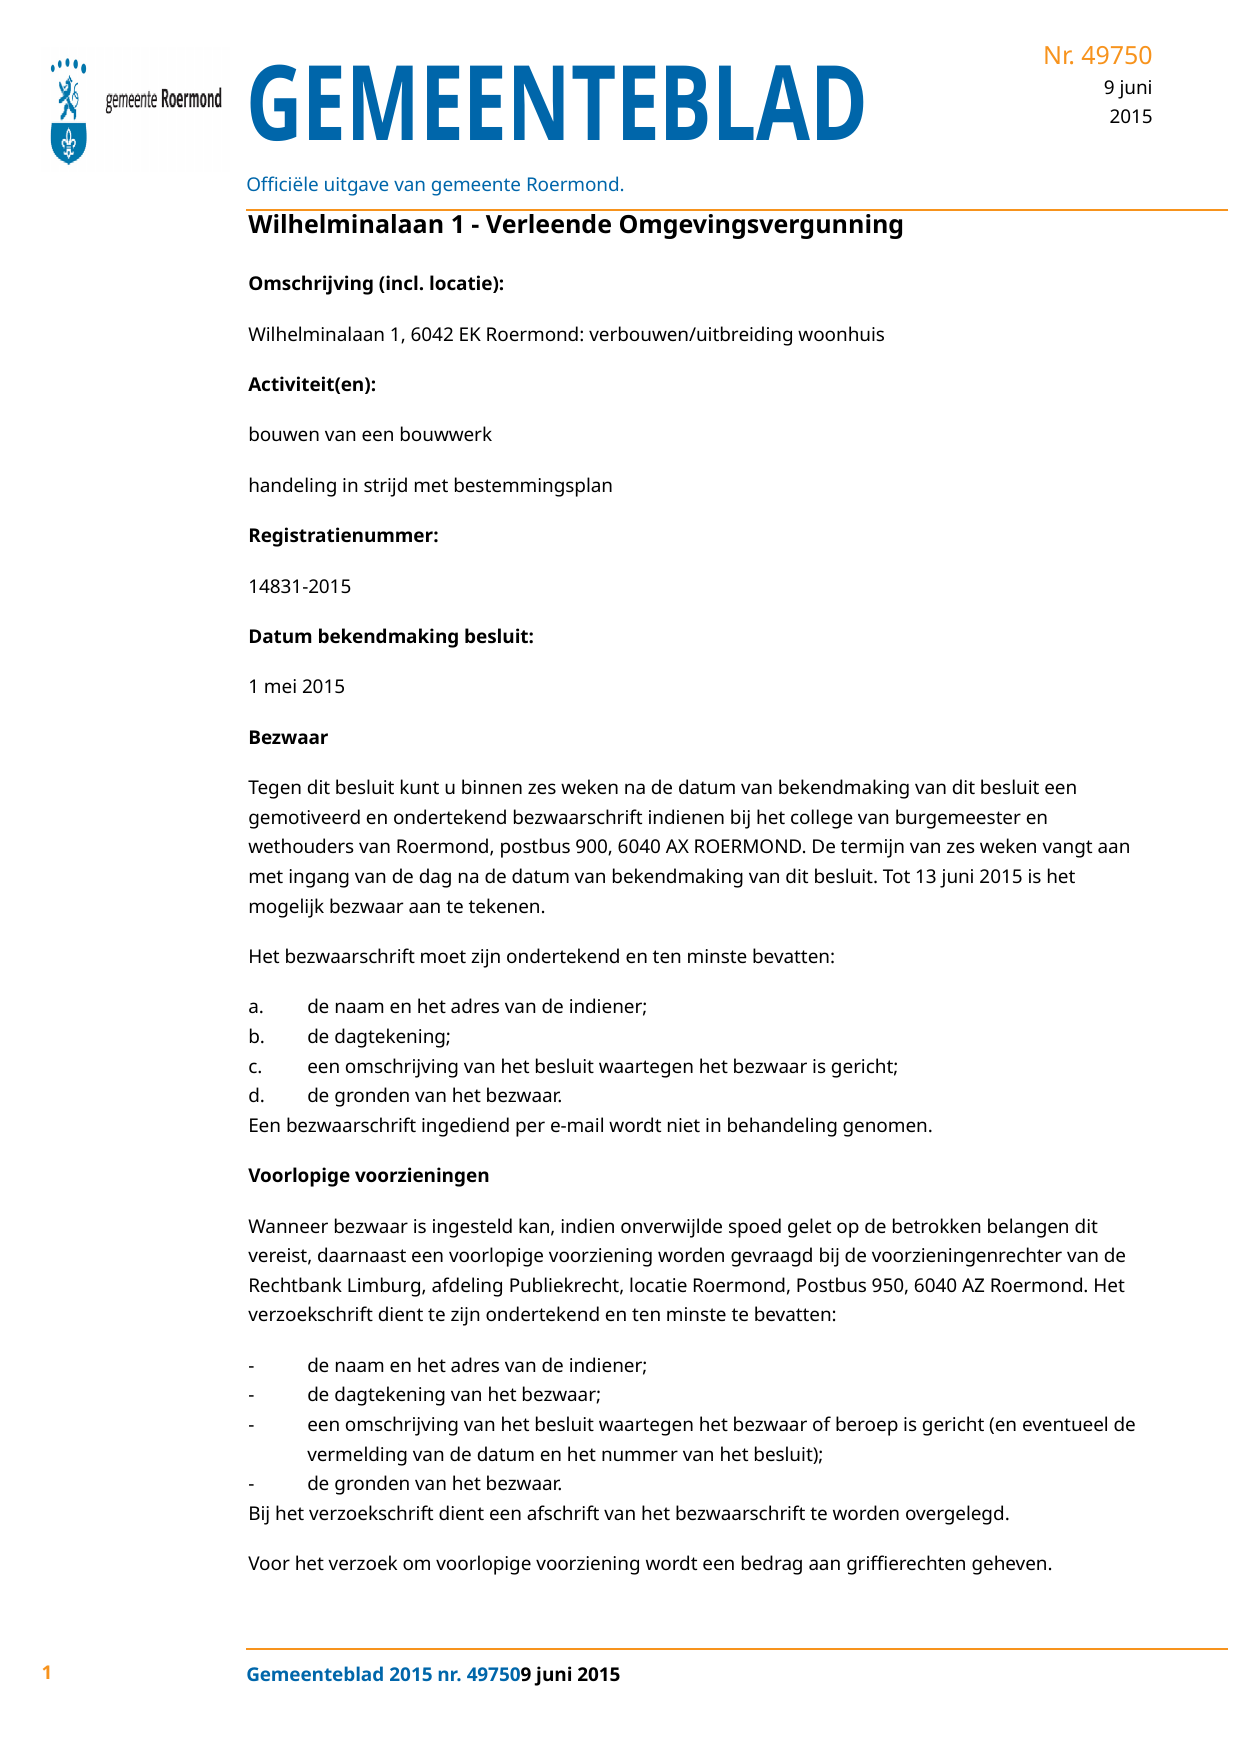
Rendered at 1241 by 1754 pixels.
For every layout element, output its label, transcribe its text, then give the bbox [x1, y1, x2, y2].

text Een bezwaarschrift ingediend per e-mail wordt niet in behandeling genomen. [248, 1112, 1152, 1138]
picture [41, 47, 231, 172]
list een omschrijving van het besluit waartegen het bezwaar of beroep is gericht (en eventueel de vermelding van de datum en het nummer van het besluit); [248, 1411, 1152, 1466]
text 14831-2015 [248, 573, 1152, 598]
list de naam en het adres van de indiener; [248, 994, 1152, 1019]
list de gronden van het bezwaar. [248, 1470, 1152, 1496]
text Tegen dit besluit kunt u binnen zes weken na de datum van bekendmaking van dit besluit een gemotiveerd en ondertekend bezwaarschrift indienen bij het college van burgemeester en wethouders van Roermond, postbus 900, 6040 AX ROERMOND. De termijn van zes weken vangt aan met ingang van de dag na de datum van bekendmaking van dit besluit. Tot 13 juni 2015 is het mogelijk bezwaar aan te tekenen. [248, 774, 1152, 918]
text Het bezwaarschrift moet zijn ondertekend en ten minste bevatten: [248, 943, 1152, 969]
text handeling in strijd met bestemmingsplan [248, 472, 1152, 498]
text Wilhelminalaan 1 - Verleende Omgevingsvergunning [248, 211, 1152, 241]
text Voorlopige voorzieningen [248, 1162, 1152, 1188]
text Voor het verzoek om voorlopige voorziening wordt een bedrag aan griffierechten geheven. [248, 1550, 1152, 1576]
list een omschrijving van het besluit waartegen het bezwaar is gericht; [248, 1053, 1152, 1078]
list de dagtekening; [248, 1023, 1152, 1049]
text Omschrijving (incl. locatie): [248, 270, 1152, 296]
list de gronden van het bezwaar. [248, 1082, 1152, 1108]
text Wilhelminalaan 1, 6042 EK Roermond: verbouwen/uitbreiding woonhuis [248, 321, 1152, 346]
text Datum bekendmaking besluit: [248, 623, 1152, 649]
text Bij het verzoekschrift dient een afschrift van het bezwaarschrift te worden overgelegd. [248, 1500, 1152, 1526]
text Wanneer bezwaar is ingesteld kan, indien onverwijlde spoed gelet op de betrokken belangen dit vereist, daarnaast een voorlopige voorziening worden gevraagd bij de voorzieningenrechter van de Rechtbank Limburg, afdeling Publiekrecht, locatie Roermond, Postbus 950, 6040 AZ Roermond. Het verzoekschrift dient te zijn ondertekend en ten minste te bevatten: [248, 1213, 1152, 1327]
text bouwen van een bouwwerk [248, 422, 1152, 447]
text Bezwaar [248, 724, 1152, 750]
text 1 mei 2015 [248, 674, 1152, 699]
list de dagtekening van het bezwaar; [248, 1382, 1152, 1407]
text Registratienummer: [248, 522, 1152, 548]
text Activiteit(en): [248, 371, 1152, 397]
list de naam en het adres van de indiener; [248, 1352, 1152, 1378]
